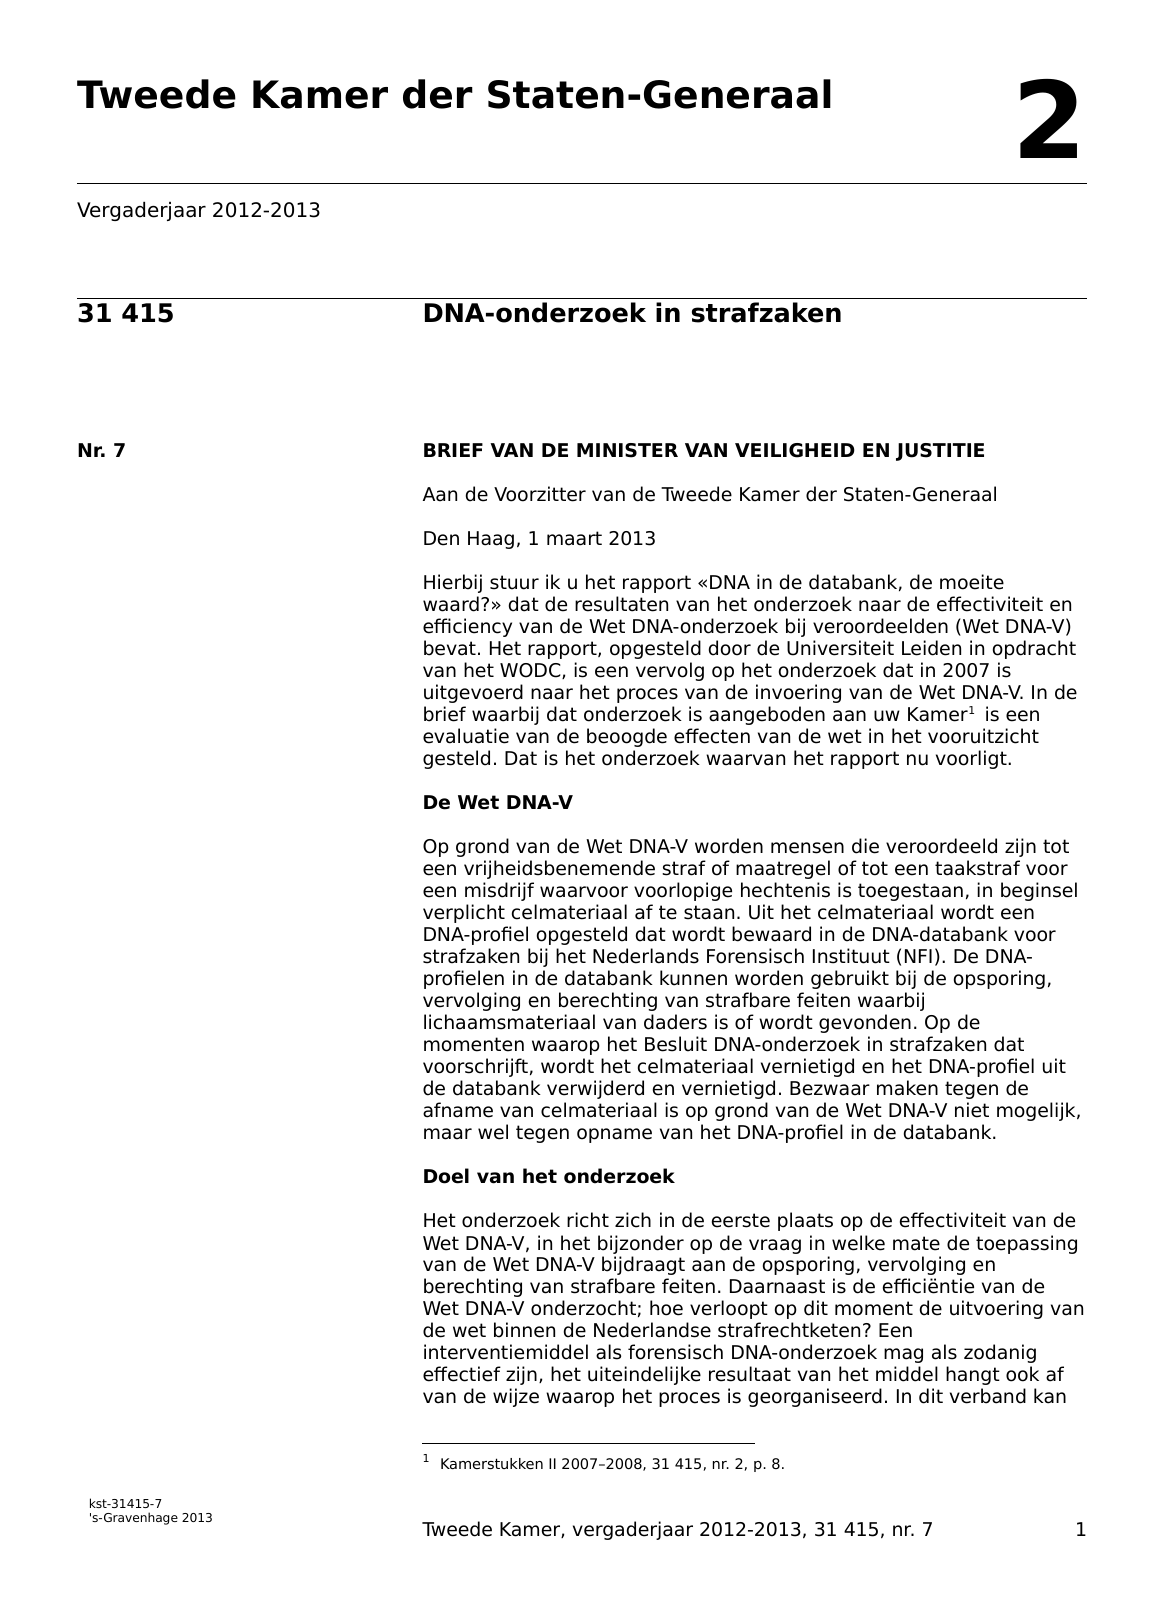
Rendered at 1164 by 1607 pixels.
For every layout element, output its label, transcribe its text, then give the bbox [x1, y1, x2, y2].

text 's-Gravenhage 2013 [88, 1511, 323, 1525]
table_cell Vergaderjaar 2012-2013 [77, 184, 1087, 298]
subtitle De Wet DNA-V [422, 792, 1087, 814]
text Het onderzoek richt zich in de eerste plaats op de effectiviteit van de Wet DNA-V, in het bijzonder op de vraag in welke mate de toepassing van de Wet DNA-V bijdraagt aan de opsporing, vervolging en berechting van strafbare feiten. Daarnaast is de efficiëntie van de Wet DNA-V onderzocht; hoe verloopt op dit moment de uitvoering van de wet binnen de Nederlandse strafrechtketen? Een interventiemiddel als forensisch DNA-onderzoek mag als zodanig effectief zijn, het uiteindelijke resultaat van het middel hangt ook af van de wijze waarop het proces is georganiseerd. In dit verband kan [422, 1210, 1087, 1408]
table_header Tweede Kamer der Staten-Generaal [77, 59, 886, 183]
text Den Haag, 1 maart 2013 [422, 528, 1087, 550]
table_header 2 [886, 59, 1087, 183]
subtitle Nr. 7 BRIEF VAN DE MINISTER VAN VEILIGHEID EN JUSTITIE [77, 440, 1087, 462]
text Hierbij stuur ik u het rapport «DNA in de databank, de moeite waard?» dat de resultaten van het onderzoek naar de effectiviteit en efficiency van de Wet DNA-onderzoek bij veroordeelden (Wet DNA-V) bevat. Het rapport, opgesteld door de Universiteit Leiden in opdracht van het WODC, is een vervolg op het onderzoek dat in 2007 is uitgevoerd naar het proces van de invoering van de Wet DNA-V. In de brief waarbij dat onderzoek is aangeboden aan uw Kamer is een evaluatie van de beoogde effecten van de wet in het vooruitzicht gesteld. Dat is het onderzoek waarvan het rapport nu voorligt. [422, 572, 1087, 770]
text Op grond van de Wet DNA-V worden mensen die veroordeeld zijn tot een vrijheidsbenemende straf of maatregel of tot een taakstraf voor een misdrijf waarvoor voorlopige hechtenis is toegestaan, in beginsel verplicht celmateriaal af te staan. Uit het celmateriaal wordt een DNA-profiel opgesteld dat wordt bewaard in de DNA-databank voor strafzaken bij het Nederlands Forensisch Instituut (NFI). De DNA-profielen in de databank kunnen worden gebruikt bij de opsporing, vervolging en berechting van strafbare feiten waarbij lichaamsmateriaal van daders is of wordt gevonden. Op de momenten waarop het Besluit DNA-onderzoek in strafzaken dat voorschrijft, wordt het celmateriaal vernietigd en het DNA-profiel uit de databank verwijderd en vernietigd. Bezwaar maken tegen de afname van celmateriaal is op grond van de Wet DNA-V niet mogelijk, maar wel tegen opname van het DNA-profiel in de databank. [422, 836, 1087, 1144]
text kst-31415-7 [88, 1497, 323, 1511]
text Aan de Voorzitter van de Tweede Kamer der Staten-Generaal [422, 484, 1087, 506]
text Kamerstukken II 2007–2008, 31 415, nr. 2, p. 8. [422, 1452, 1087, 1474]
subtitle Doel van het onderzoek [422, 1166, 1087, 1188]
subtitle 31 415 DNA-onderzoek in strafzaken [77, 299, 1087, 329]
